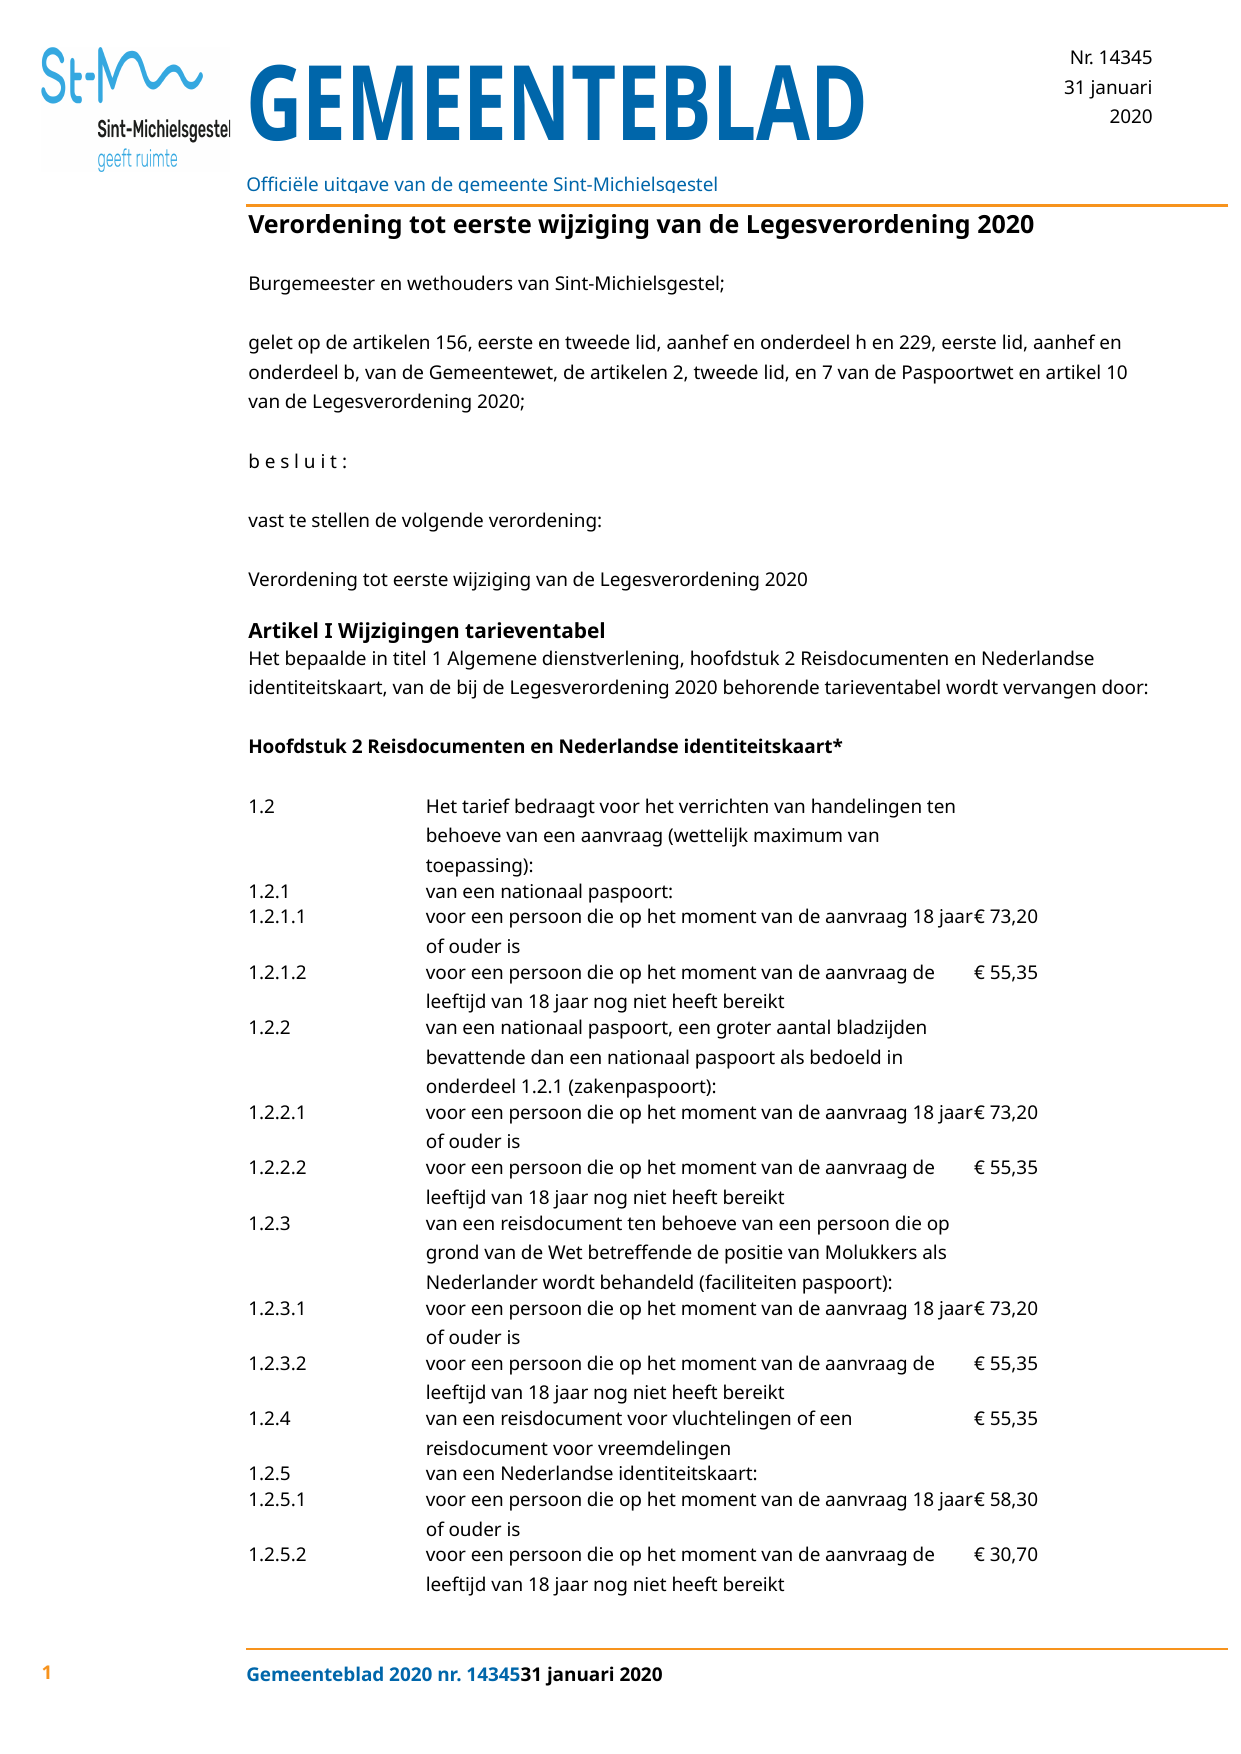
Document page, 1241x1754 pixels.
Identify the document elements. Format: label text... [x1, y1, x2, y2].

table_cell [974, 1461, 1152, 1486]
table_cell 1.2.5.2 [248, 1542, 426, 1597]
table_cell € 55,35 [974, 1155, 1152, 1210]
table_cell € 73,20 [974, 904, 1152, 959]
table_cell 1.2.1.1 [248, 904, 426, 959]
table_cell € 58,30 [974, 1486, 1152, 1542]
table_cell van een reisdocument ten behoeve van een persoon die op grond van de Wet betreffende de positie van Molukkers als Nederlander wordt behandeld (faciliteiten paspoort): [426, 1210, 974, 1295]
table_cell 1.2.1.2 [248, 959, 426, 1014]
table_cell € 55,35 [974, 1350, 1152, 1405]
table_cell € 73,20 [974, 1295, 1152, 1350]
table_cell van een nationaal paspoort, een groter aantal bladzijden bevattende dan een nationaal paspoort als bedoeld in onderdeel 1.2.1 (zakenpaspoort): [426, 1014, 974, 1099]
table_cell 1.2.2.2 [248, 1155, 426, 1210]
table_cell [974, 878, 1152, 904]
table_cell 1.2.3.1 [248, 1295, 426, 1350]
table_cell € 55,35 [974, 1405, 1152, 1461]
text Burgemeester en wethouders van Sint-Michielsgestel; [248, 270, 1152, 296]
table_cell € 30,70 [974, 1542, 1152, 1597]
table_cell voor een persoon die op het moment van de aanvraag de leeftijd van 18 jaar nog niet heeft bereikt [426, 1155, 974, 1210]
table_cell 1.2.5 [248, 1461, 426, 1486]
table_header [974, 793, 1152, 878]
table_cell 1.2.4 [248, 1405, 426, 1461]
table_cell € 55,35 [974, 959, 1152, 1014]
table_cell [974, 1014, 1152, 1099]
text Hoofdstuk 2 Reisdocumenten en Nederlandse identiteitskaart* [248, 734, 1152, 759]
table_cell van een nationaal paspoort: [426, 878, 974, 904]
text gelet op de artikelen 156, eerste en tweede lid, aanhef en onderdeel h en 229, eerste lid, aanhef en onderdeel b, van de Gemeentewet, de artikelen 2, tweede lid, en 7 van de Paspoortwet en artikel 10 van de Legesverordening 2020; [248, 329, 1152, 414]
table_cell voor een persoon die op het moment van de aanvraag 18 jaar of ouder is [426, 904, 974, 959]
text vast te stellen de volgende verordening: [248, 507, 1152, 533]
table_header 1.2 [248, 793, 426, 878]
table_cell voor een persoon die op het moment van de aanvraag de leeftijd van 18 jaar nog niet heeft bereikt [426, 1350, 974, 1405]
table_header Het tarief bedraagt voor het verrichten van handelingen ten behoeve van een aanvraag (wettelijk maximum van toepassing): [426, 793, 974, 878]
table_cell voor een persoon die op het moment van de aanvraag 18 jaar of ouder is [426, 1099, 974, 1154]
picture [41, 47, 231, 172]
table_cell van een reisdocument voor vluchtelingen of een reisdocument voor vreemdelingen [426, 1405, 974, 1461]
table_cell 1.2.2 [248, 1014, 426, 1099]
table_cell voor een persoon die op het moment van de aanvraag 18 jaar of ouder is [426, 1295, 974, 1350]
table_cell 1.2.3.2 [248, 1350, 426, 1405]
table_cell 1.2.1 [248, 878, 426, 904]
table_cell [974, 1210, 1152, 1295]
table_cell voor een persoon die op het moment van de aanvraag 18 jaar of ouder is [426, 1486, 974, 1542]
table_cell 1.2.2.1 [248, 1099, 426, 1154]
table_cell van een Nederlandse identiteitskaart: [426, 1461, 974, 1486]
table_cell 1.2.5.1 [248, 1486, 426, 1542]
text b e s l u i t : [248, 448, 1152, 473]
text Verordening tot eerste wijziging van de Legesverordening 2020 [248, 566, 1152, 592]
table_cell € 73,20 [974, 1099, 1152, 1154]
table_cell 1.2.3 [248, 1210, 426, 1295]
text Verordening tot eerste wijziging van de Legesverordening 2020 [248, 207, 1152, 241]
table_cell voor een persoon die op het moment van de aanvraag de leeftijd van 18 jaar nog niet heeft bereikt [426, 959, 974, 1014]
text Artikel I Wijzigingen tarieventabel [248, 617, 1152, 645]
text Het bepaalde in titel 1 Algemene dienstverlening, hoofdstuk 2 Reisdocumenten en Nederlandse identiteitskaart, van de bij de Legesverordening 2020 behorende tarieventabel wordt vervangen door: [248, 645, 1152, 700]
table_cell voor een persoon die op het moment van de aanvraag de leeftijd van 18 jaar nog niet heeft bereikt [426, 1542, 974, 1597]
